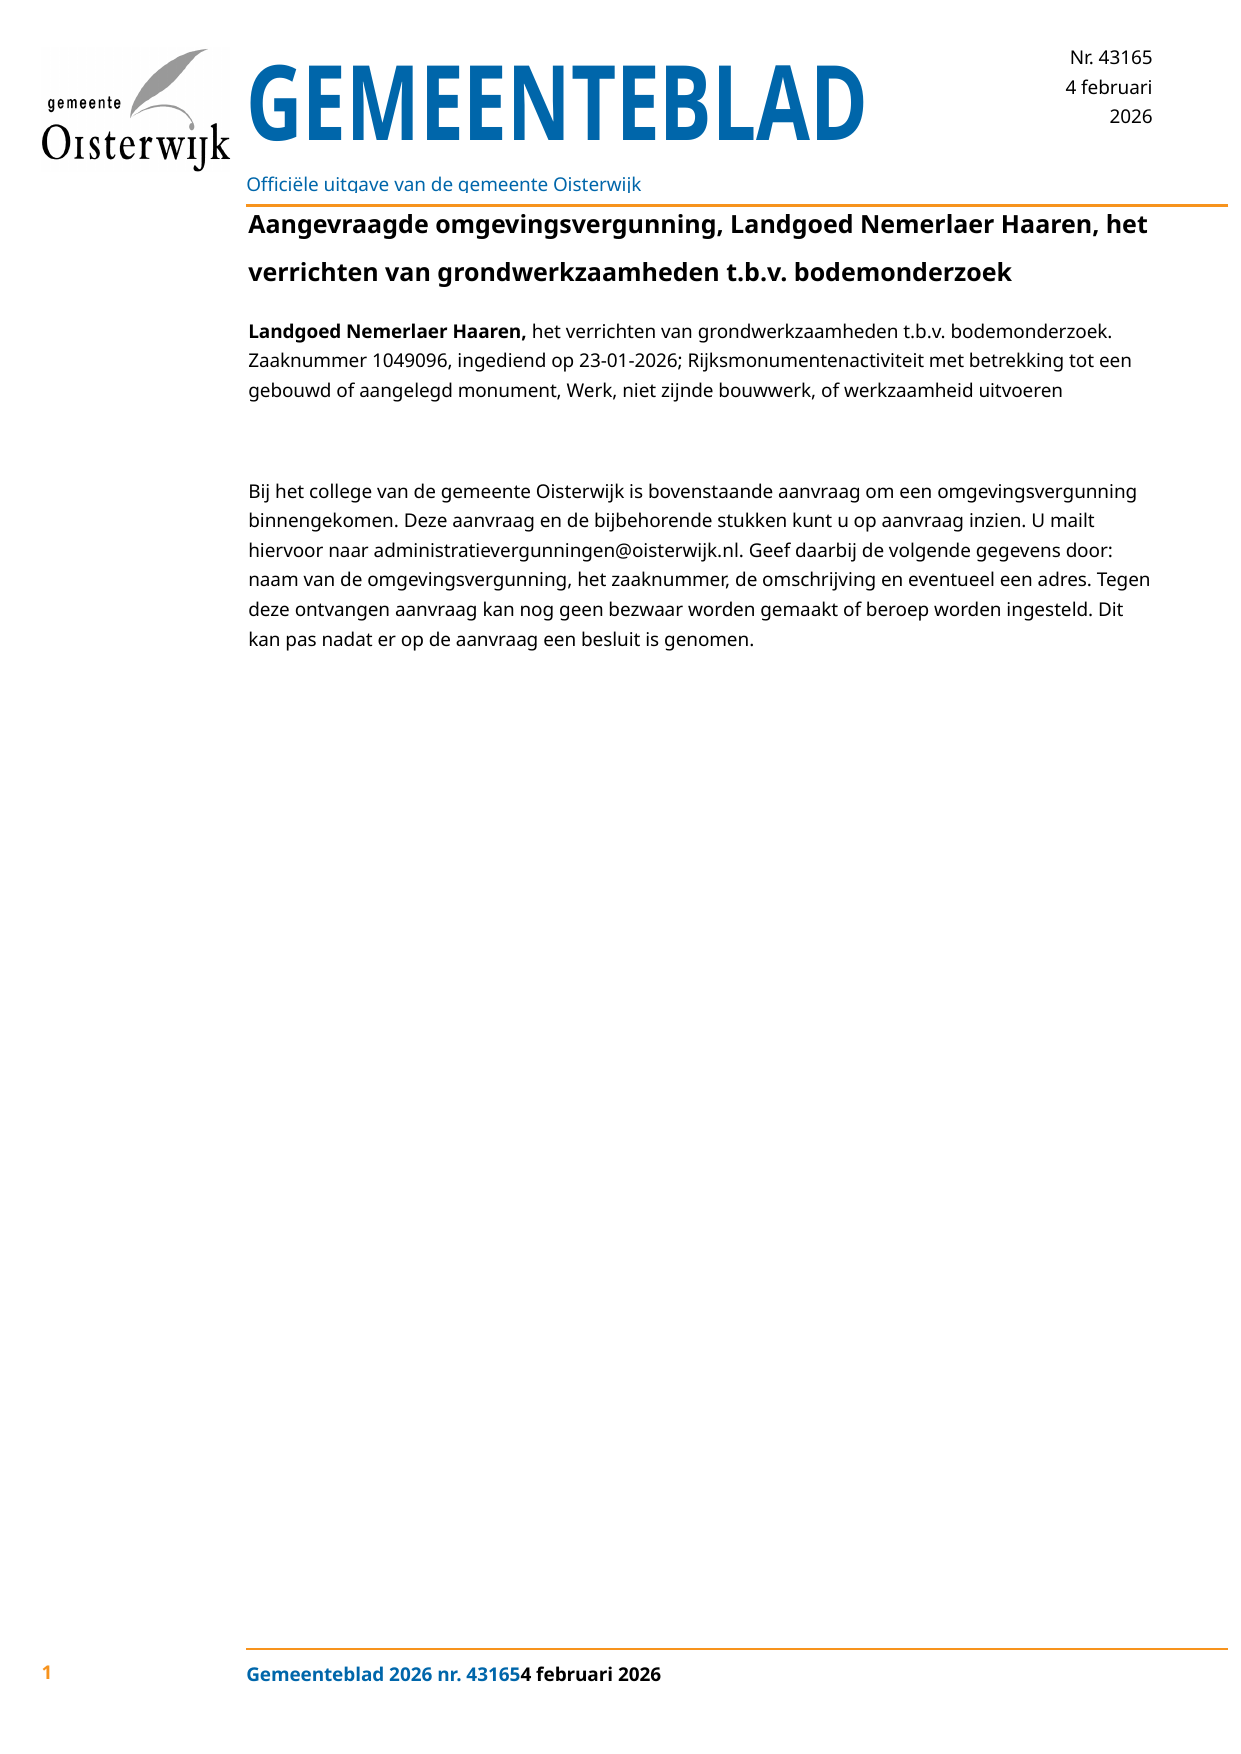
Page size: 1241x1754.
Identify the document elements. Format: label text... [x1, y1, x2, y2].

picture [41, 47, 231, 172]
text Bij het college van de gemeente Oisterwijk is bovenstaande aanvraag om een omgevingsvergunning binnengekomen. Deze aanvraag en de bijbehorende stukken kunt u op aanvraag inzien. U mailt hiervoor naar administratievergunningen@oisterwijk.nl. Geef daarbij de volgende gegevens door: naam van de omgevingsvergunning, het zaaknummer, de omschrijving en eventueel een adres. Tegen deze ontvangen aanvraag kan nog geen bezwaar worden gemaakt of beroep worden ingesteld. Dit kan pas nadat er op de aanvraag een besluit is genomen. [248, 478, 1152, 652]
text Landgoed Nemerlaer Haaren, het verrichten van grondwerkzaamheden t.b.v. bodemonderzoek. Zaaknummer 1049096, ingediend op 23-01-2026; Rijksmonumentenactiviteit met betrekking tot een gebouwd of aangelegd monument, Werk, niet zijnde bouwwerk, of werkzaamheid uitvoeren [248, 318, 1152, 403]
text Aangevraagde omgevingsvergunning, Landgoed Nemerlaer Haaren, het verrichten van grondwerkzaamheden t.b.v. bodemonderzoek [248, 207, 1152, 288]
